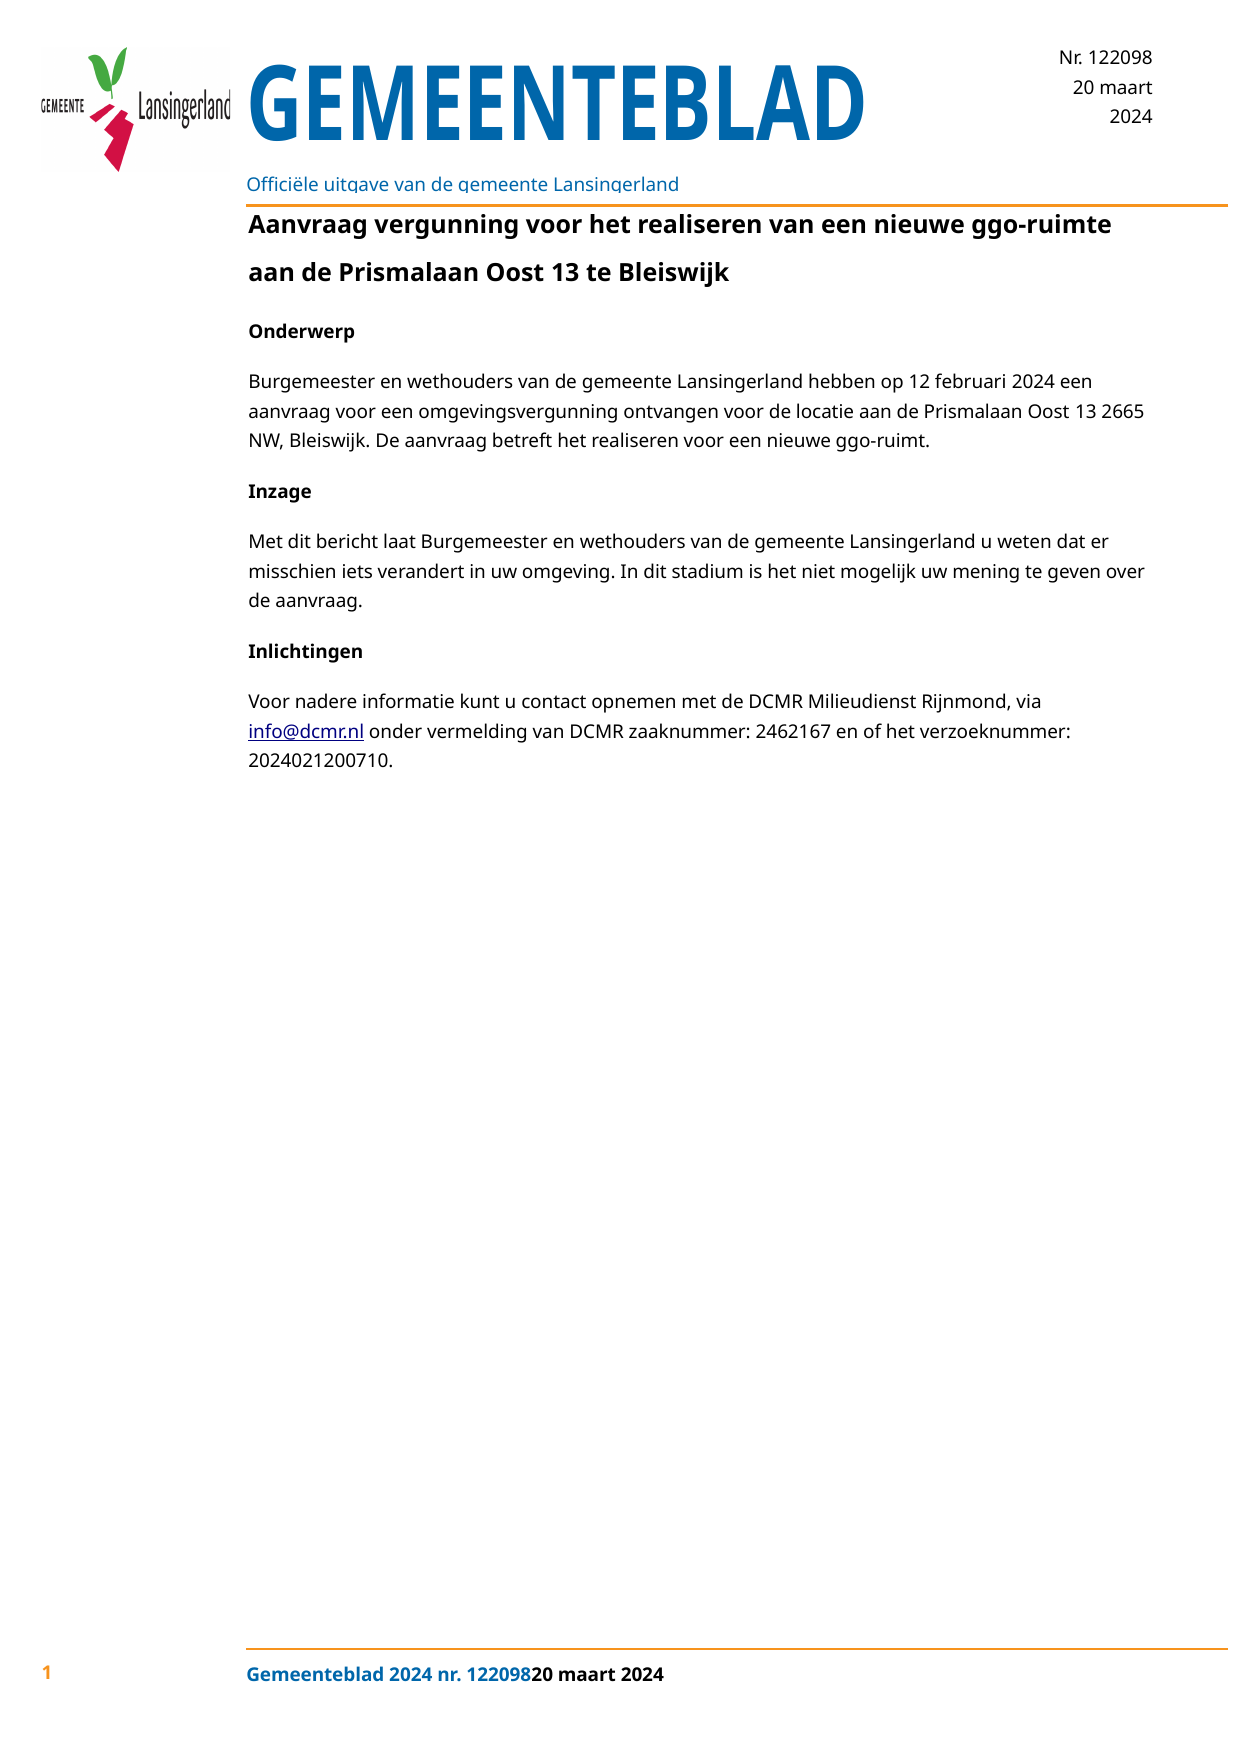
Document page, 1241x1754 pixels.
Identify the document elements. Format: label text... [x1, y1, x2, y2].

text Voor nadere informatie kunt u contact opnemen met de DCMR Milieudienst Rijnmond, via info@dcmr.nl onder vermelding van DCMR zaaknummer: 2462167 en of het verzoeknummer: 2024021200710. [248, 688, 1152, 773]
picture [41, 47, 231, 172]
text Aanvraag vergunning voor het realiseren van een nieuwe ggo-ruimte aan de Prismalaan Oost 13 te Bleiswijk [248, 207, 1152, 288]
text Burgemeester en wethouders van de gemeente Lansingerland hebben op 12 februari 2024 een aanvraag voor een omgevingsvergunning ontvangen voor de locatie aan de Prismalaan Oost 13 2665 NW, Bleiswijk. De aanvraag betreft het realiseren voor een nieuwe ggo-ruimt. [248, 368, 1152, 453]
text Inzage [248, 478, 1152, 504]
text Inlichtingen [248, 638, 1152, 664]
text Onderwerp [248, 318, 1152, 344]
text Met dit bericht laat Burgemeester en wethouders van de gemeente Lansingerland u weten dat er misschien iets verandert in uw omgeving. In dit stadium is het niet mogelijk uw mening te geven over de aanvraag. [248, 528, 1152, 613]
